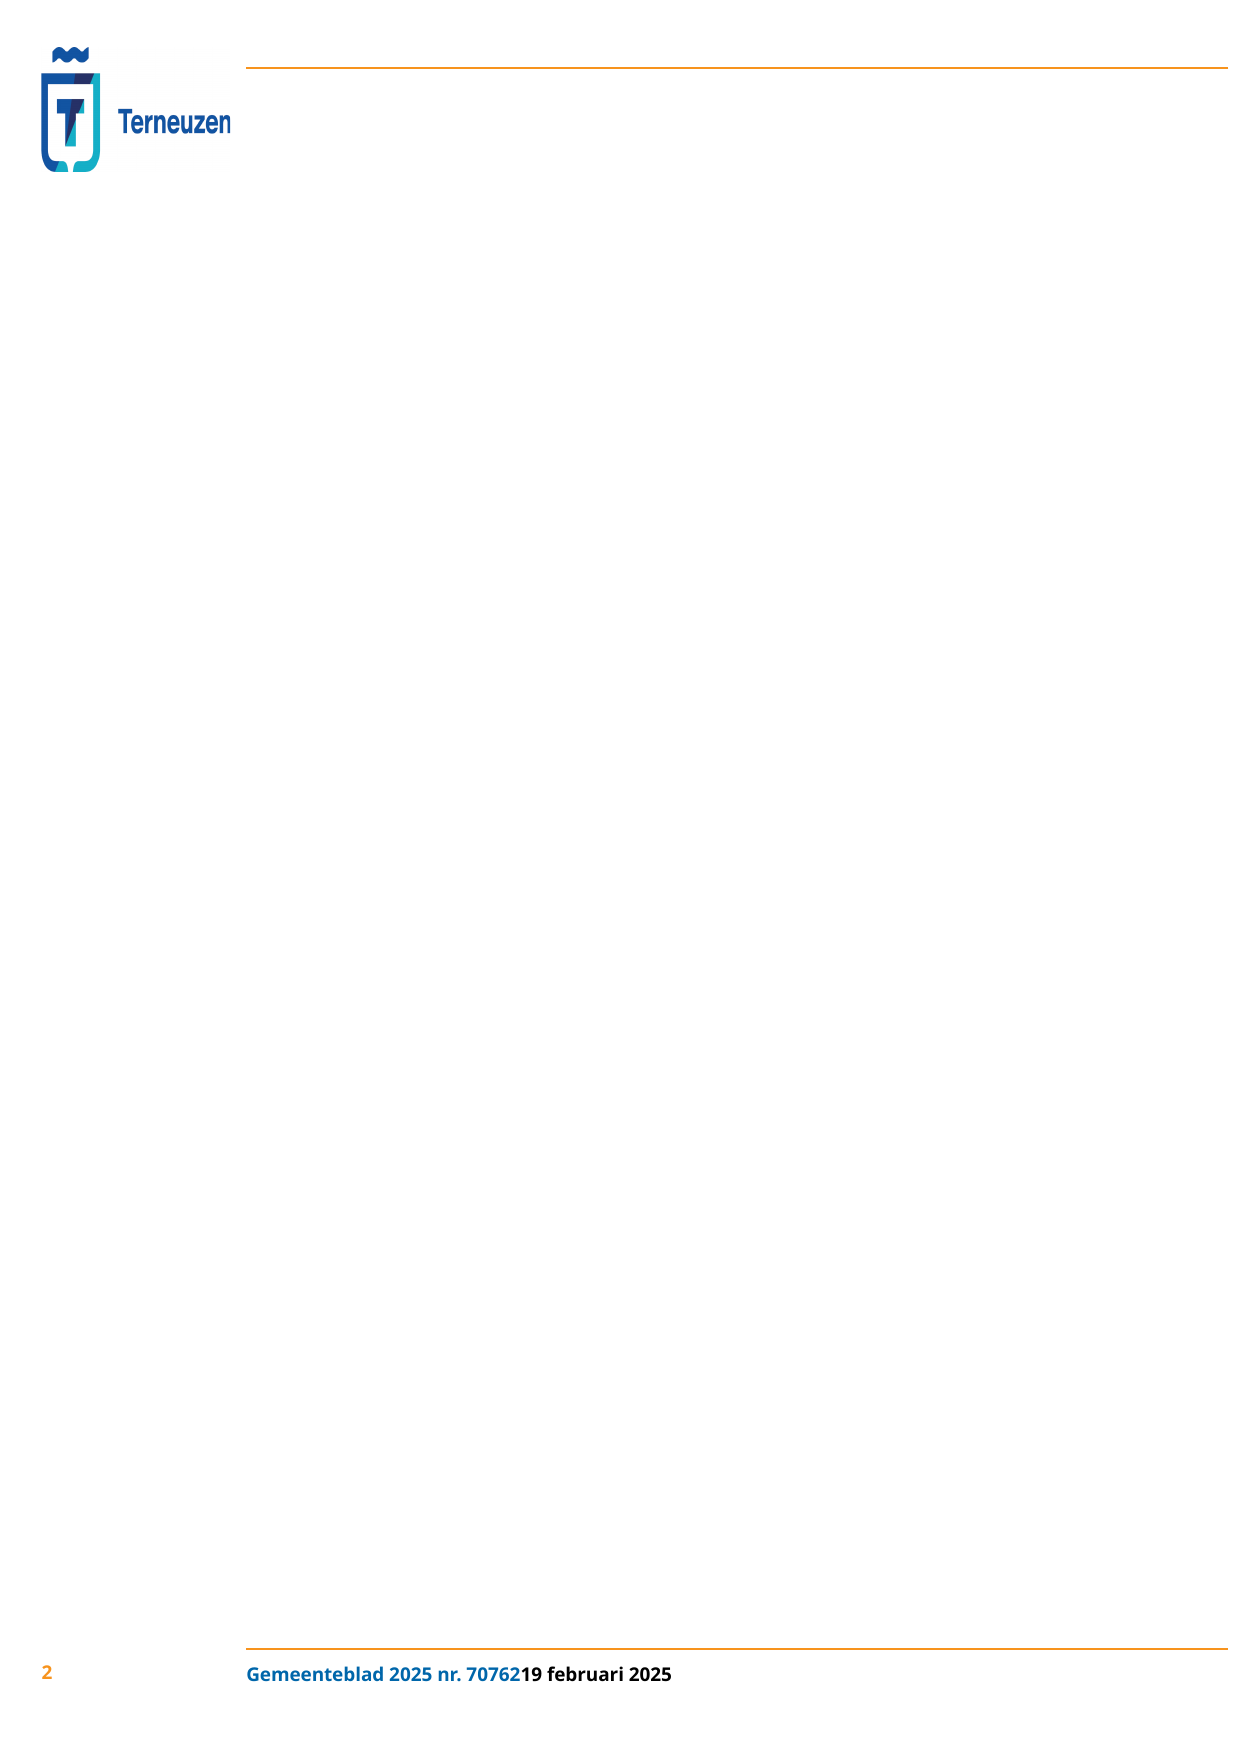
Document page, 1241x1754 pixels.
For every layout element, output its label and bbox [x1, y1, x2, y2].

picture [41, 47, 231, 172]
